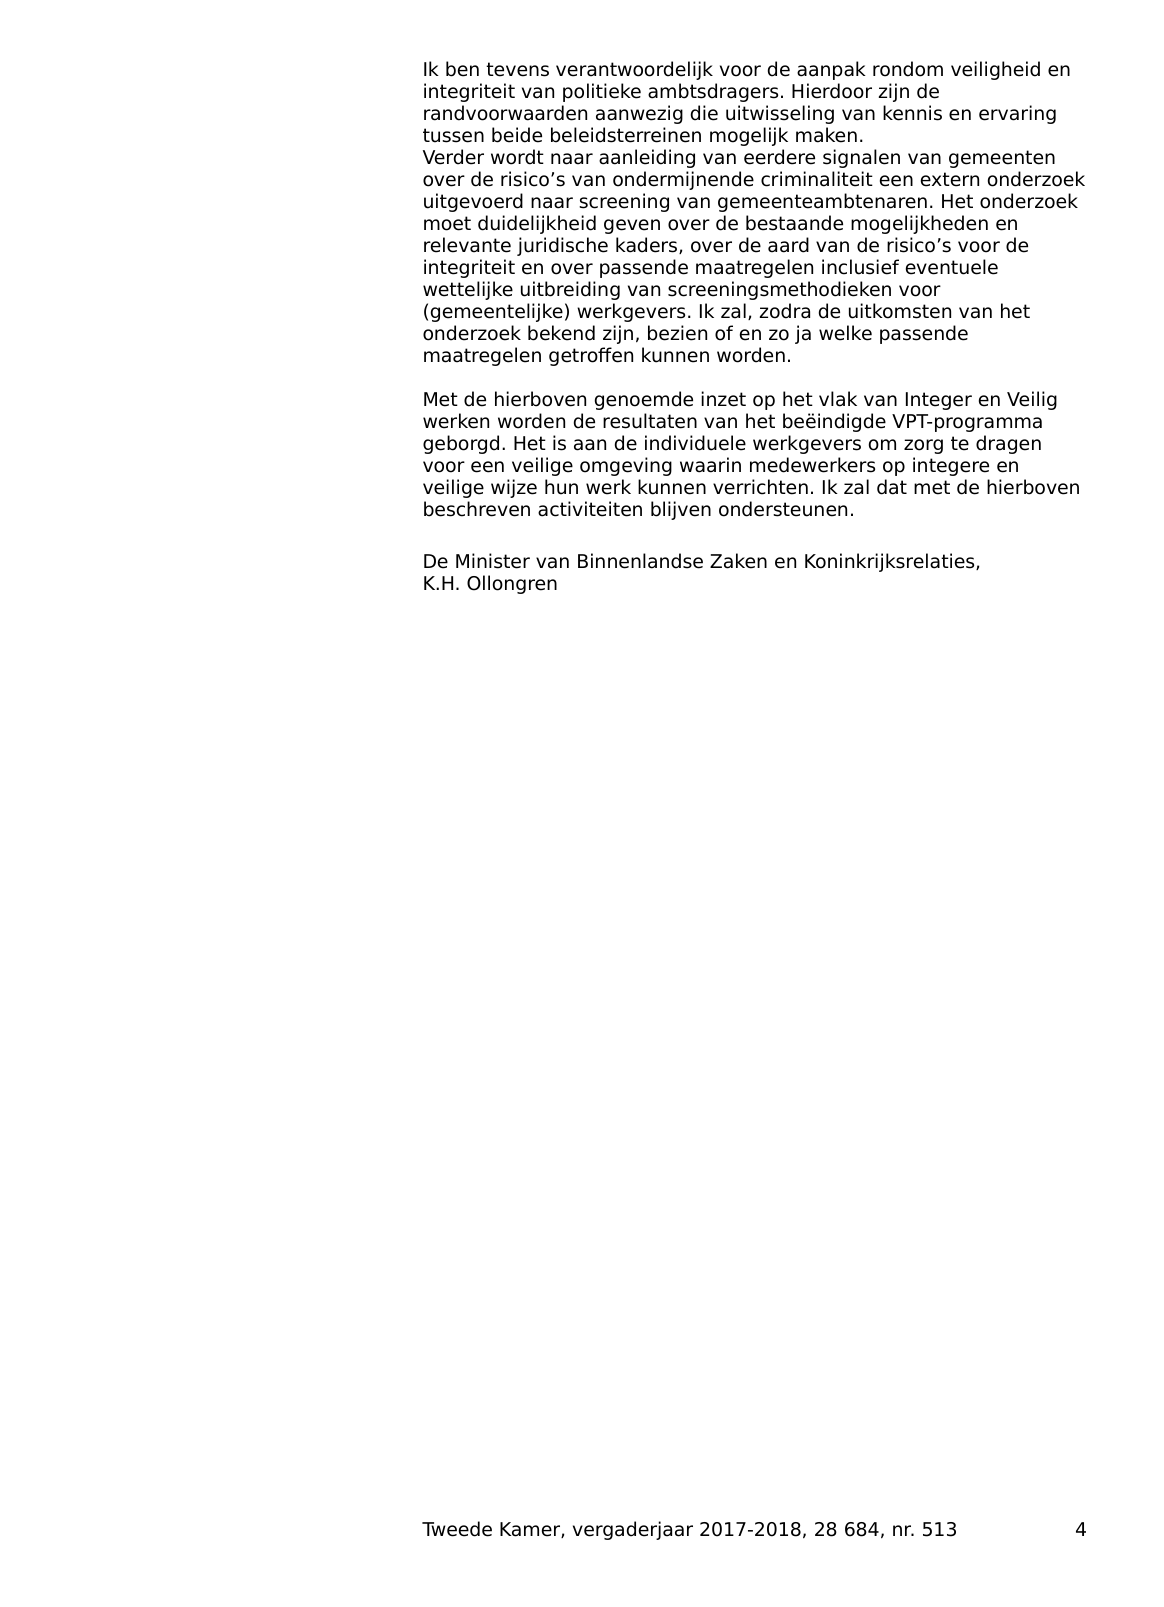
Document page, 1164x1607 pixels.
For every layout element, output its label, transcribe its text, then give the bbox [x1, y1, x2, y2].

text Verder wordt naar aanleiding van eerdere signalen van gemeenten over de risico’s van ondermijnende criminaliteit een extern onderzoek uitgevoerd naar screening van gemeenteambtenaren. Het onderzoek moet duidelijkheid geven over de bestaande mogelijkheden en relevante juridische kaders, over de aard van de risico’s voor de integriteit en over passende maatregelen inclusief eventuele wettelijke uitbreiding van screeningsmethodieken voor (gemeentelijke) werkgevers. Ik zal, zodra de uitkomsten van het onderzoek bekend zijn, bezien of en zo ja welke passende maatregelen getroffen kunnen worden. [422, 147, 1087, 367]
text De Minister van Binnenlandse Zaken en Koninkrijksrelaties, K.H. Ollongren [422, 551, 1087, 595]
text Met de hierboven genoemde inzet op het vlak van Integer en Veilig werken worden de resultaten van het beëindigde VPT-programma geborgd. Het is aan de individuele werkgevers om zorg te dragen voor een veilige omgeving waarin medewerkers op integere en veilige wijze hun werk kunnen verrichten. Ik zal dat met de hierboven beschreven activiteiten blijven ondersteunen. [422, 389, 1087, 521]
text Ik ben tevens verantwoordelijk voor de aanpak rondom veiligheid en integriteit van politieke ambtsdragers. Hierdoor zijn de randvoorwaarden aanwezig die uitwisseling van kennis en ervaring tussen beide beleidsterreinen mogelijk maken. [422, 59, 1087, 147]
